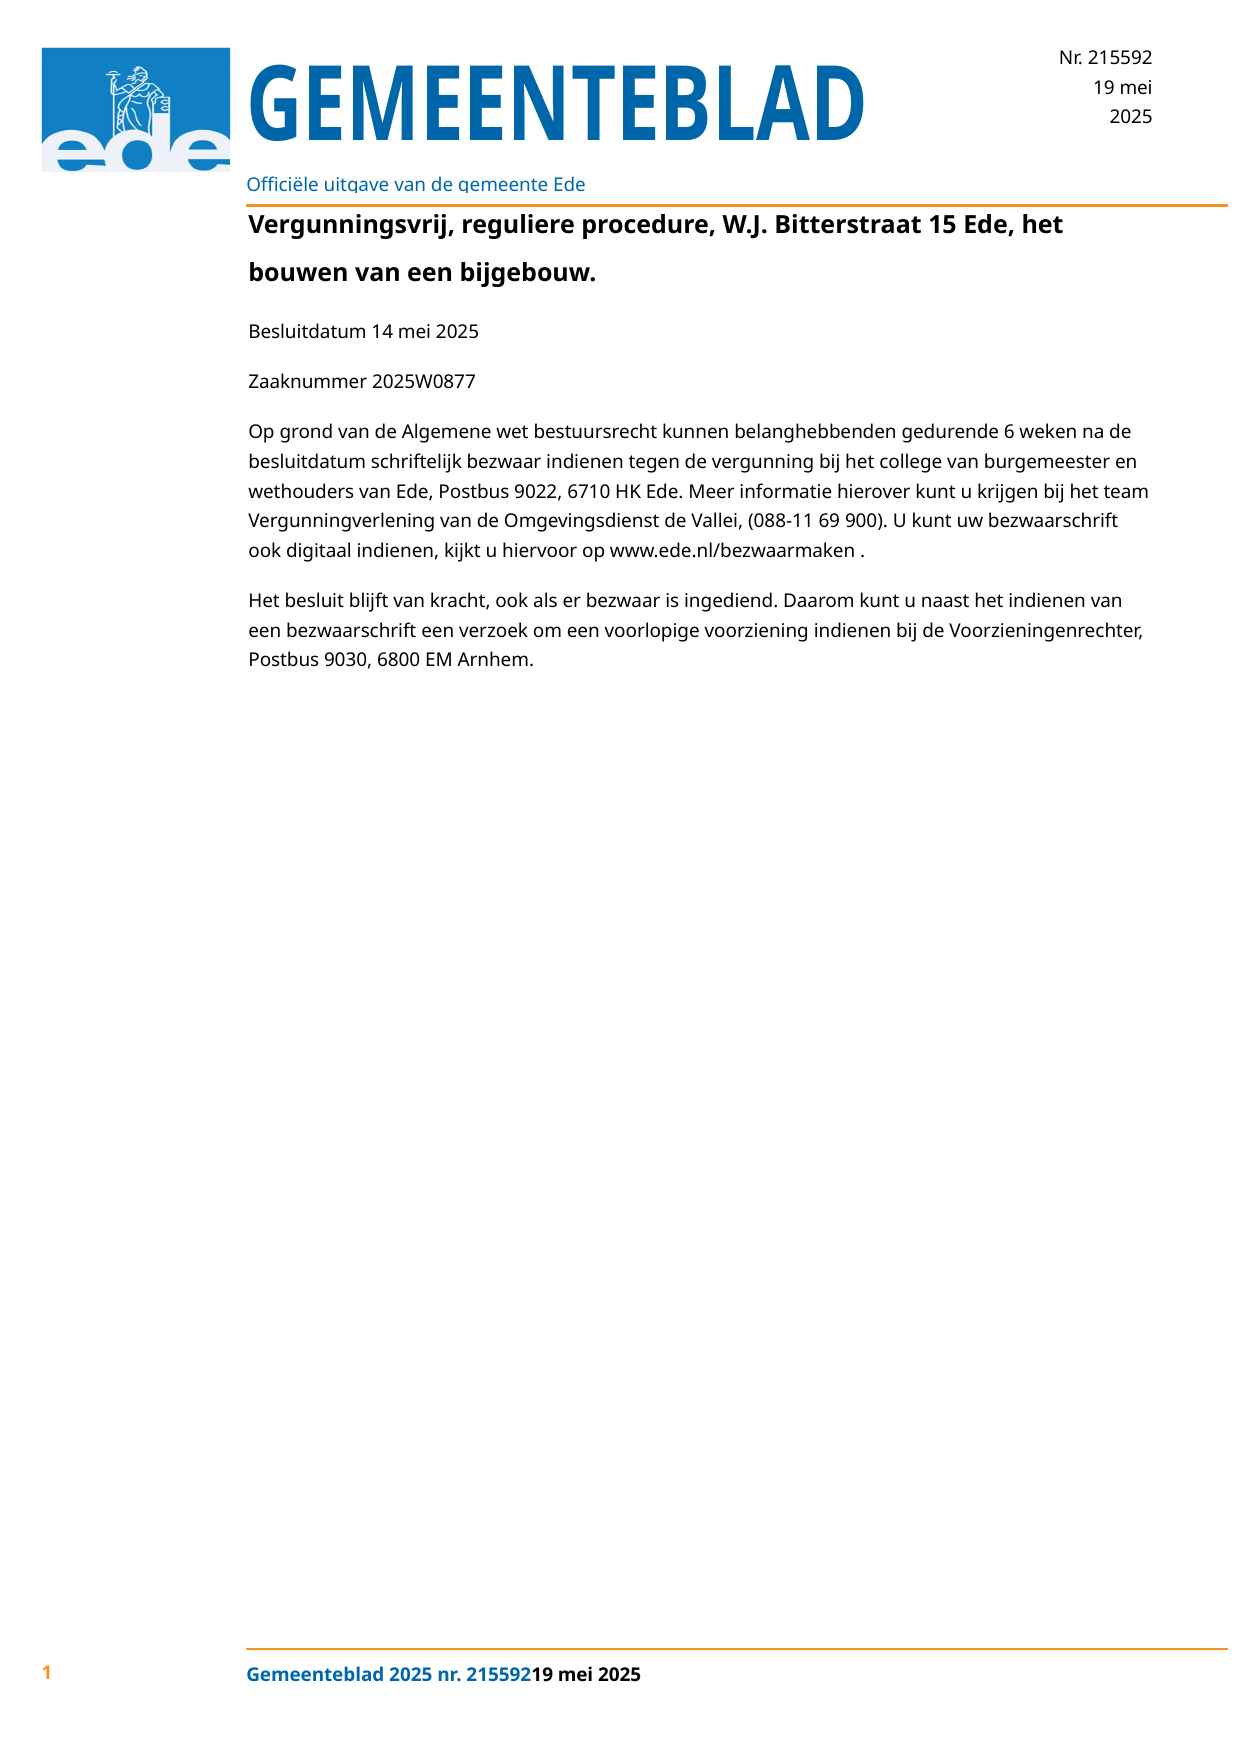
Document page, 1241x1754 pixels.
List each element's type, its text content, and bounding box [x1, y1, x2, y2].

text Op grond van de Algemene wet bestuursrecht kunnen belanghebbenden gedurende 6 weken na de besluitdatum schriftelijk bezwaar indienen tegen de vergunning bij het college van burgemeester en wethouders van Ede, Postbus 9022, 6710 HK Ede. Meer informatie hierover kunt u krijgen bij het team Vergunningverlening van de Omgevingsdienst de Vallei, (088-11 69 900). U kunt uw bezwaarschrift ook digitaal indienen, kijkt u hiervoor op www.ede.nl/bezwaarmaken . [248, 419, 1152, 563]
text Vergunningsvrij, reguliere procedure, W.J. Bitterstraat 15 Ede, het bouwen van een bijgebouw. [248, 207, 1152, 288]
text Het besluit blijft van kracht, ook als er bezwaar is ingediend. Daarom kunt u naast het indienen van een bezwaarschrift een verzoek om een voorlopige voorziening indienen bij de Voorzieningenrechter, Postbus 9030, 6800 EM Arnhem. [248, 587, 1152, 672]
picture [41, 47, 231, 172]
text Besluitdatum 14 mei 2025 [248, 318, 1152, 344]
text Zaaknummer 2025W0877 [248, 368, 1152, 394]
